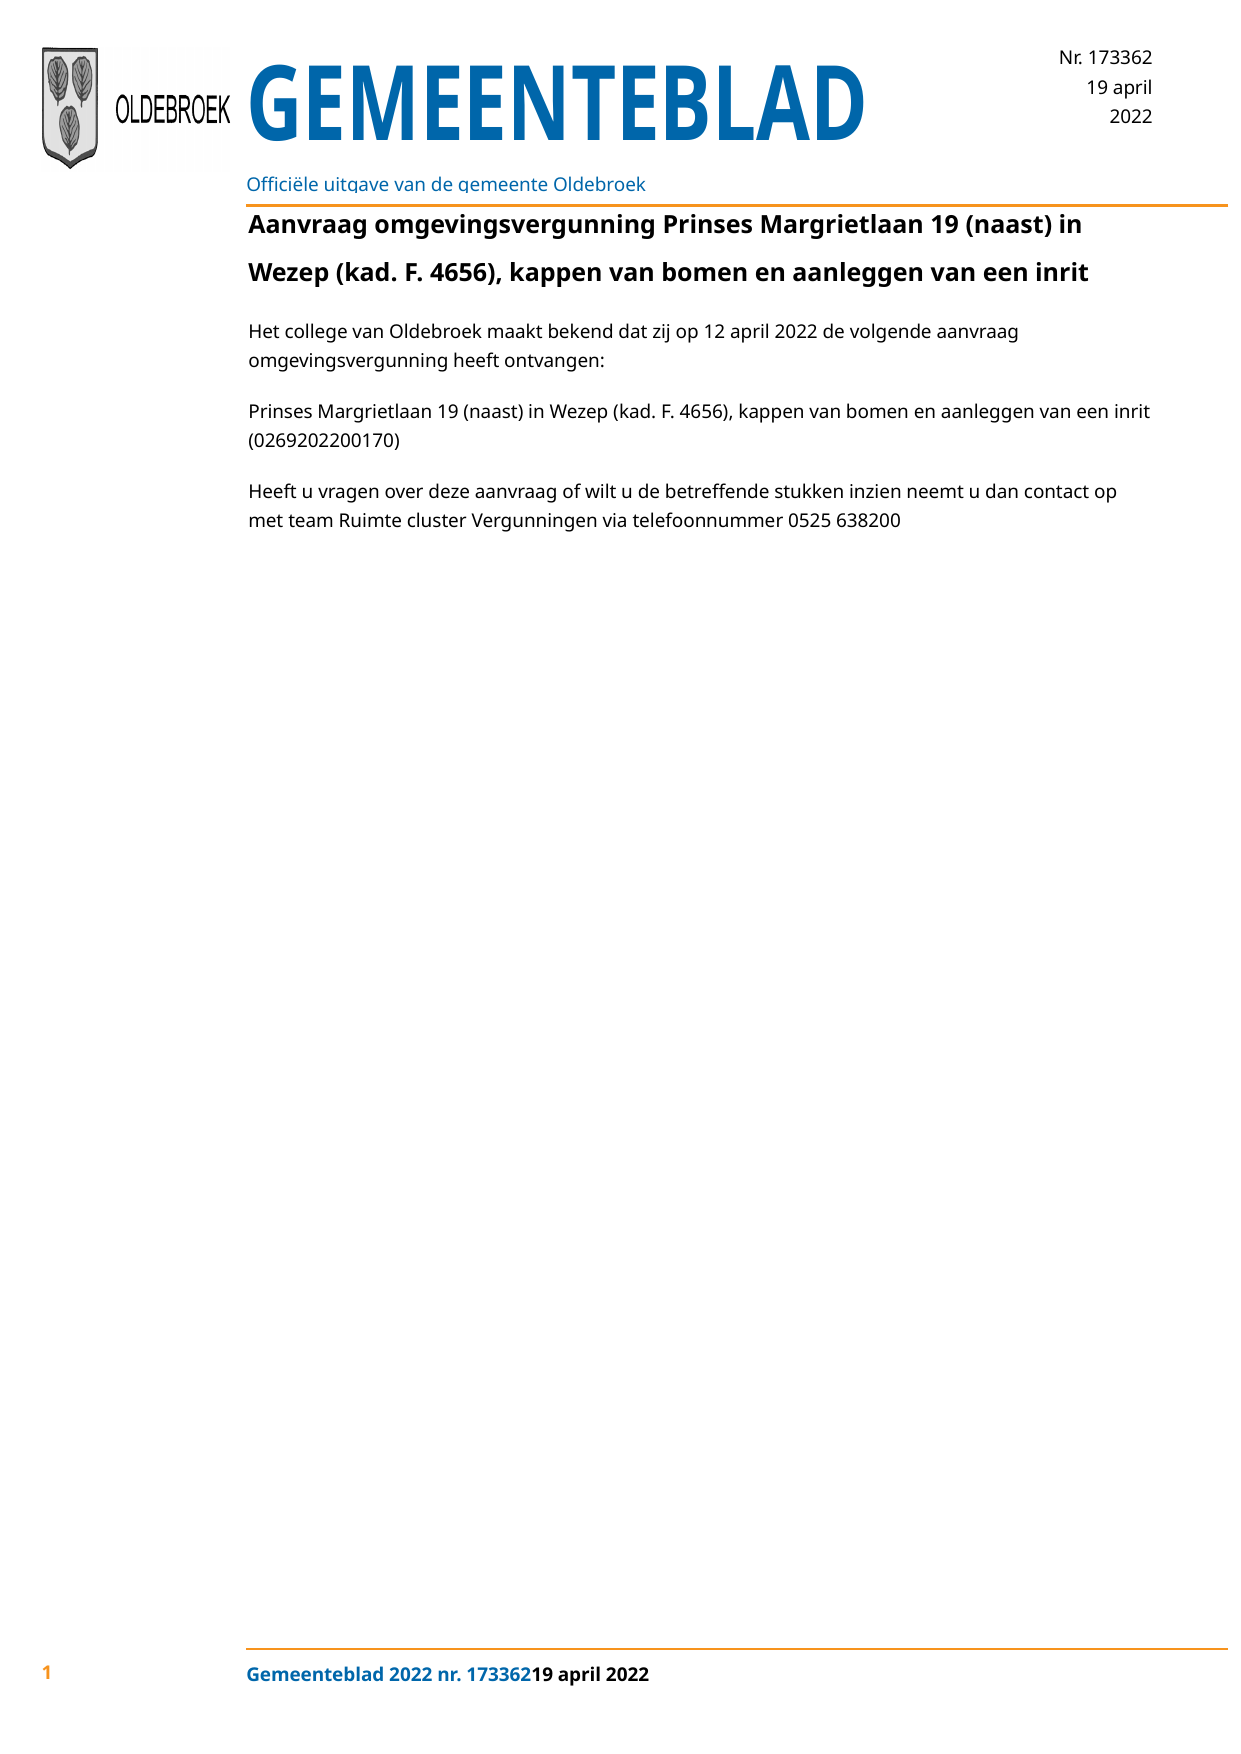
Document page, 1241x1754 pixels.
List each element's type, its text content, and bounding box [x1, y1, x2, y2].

picture [41, 47, 231, 172]
text Prinses Margrietlaan 19 (naast) in Wezep (kad. F. 4656), kappen van bomen en aanleggen van een inrit (0269202200170) [248, 398, 1152, 453]
text Heeft u vragen over deze aanvraag of wilt u de betreffende stukken inzien neemt u dan contact op met team Ruimte cluster Vergunningen via telefoonnummer 0525 638200 [248, 478, 1152, 533]
text Aanvraag omgevingsvergunning Prinses Margrietlaan 19 (naast) in Wezep (kad. F. 4656), kappen van bomen en aanleggen van een inrit [248, 207, 1152, 288]
text Het college van Oldebroek maakt bekend dat zij op 12 april 2022 de volgende aanvraag omgevingsvergunning heeft ontvangen: [248, 318, 1152, 373]
